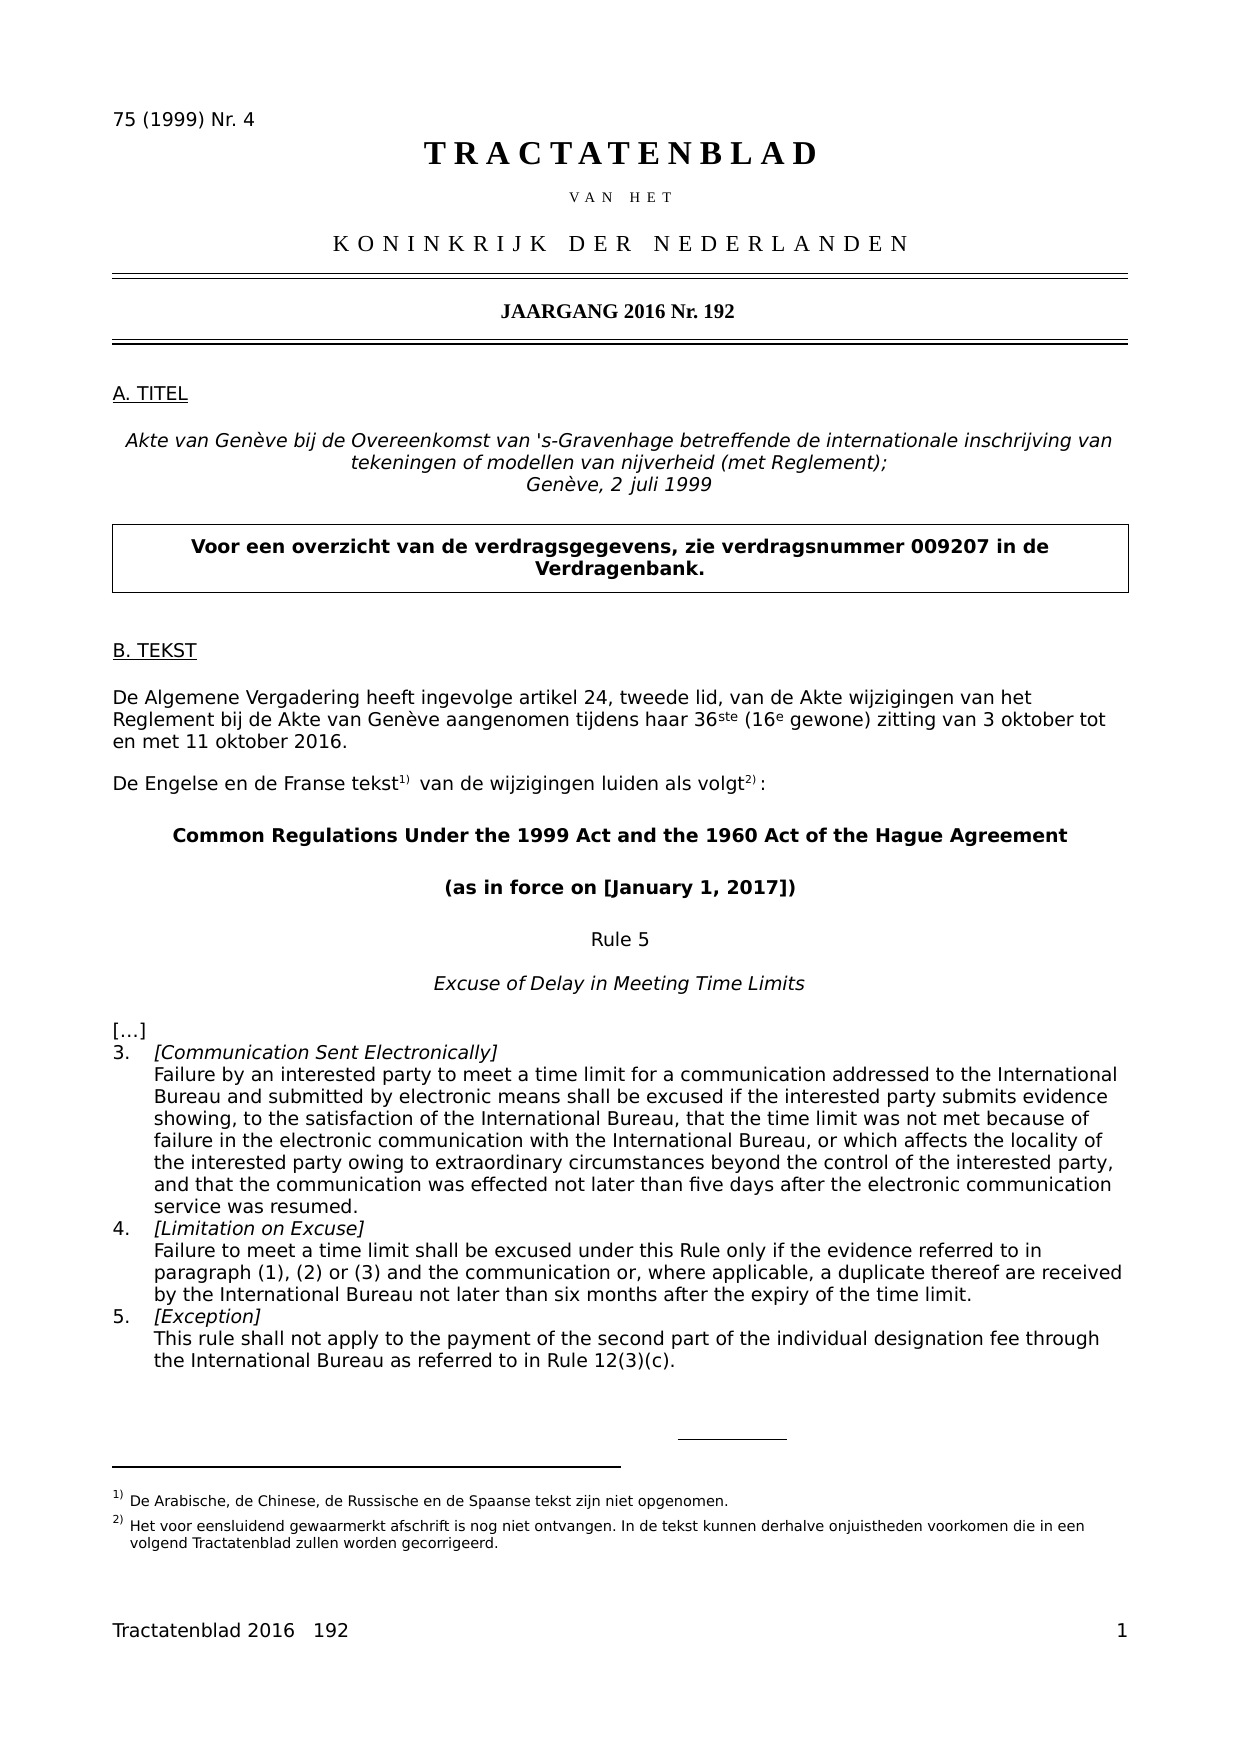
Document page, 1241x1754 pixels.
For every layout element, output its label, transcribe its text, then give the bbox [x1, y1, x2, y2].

text JAARGANG 2016 Nr. 192 [112, 299, 1128, 323]
text TRACTATENBLAD [112, 133, 1128, 172]
text 4. [Limitation on Excuse] [112, 1218, 1128, 1240]
text Failure to meet a time limit shall be excused under this Rule only if the evidence referred to in paragraph (1), (2) or (3) and the communication or, where applicable, a duplicate thereof are received by the International Bureau not later than six months after the expiry of the time limit. [153, 1240, 1128, 1306]
text Failure by an interested party to meet a time limit for a communication addressed to the International Bureau and submitted by electronic means shall be excused if the interested party submits evidence showing, to the satisfaction of the International Bureau, that the time limit was not met because of failure in the electronic communication with the International Bureau, or which affects the locality of the interested party owing to extraordinary circumstances beyond the control of the interested party, and that the communication was effected not later than five days after the electronic communication service was resumed. [153, 1064, 1128, 1218]
text Het voor eensluidend gewaarmerkt afschrift is nog niet ontvangen. In de tekst kunnen derhalve onjuistheden voorkomen die in een volgend Tractatenblad zullen worden gecorrigeerd. [112, 1513, 1128, 1552]
text 3. [Communication Sent Electronically] [112, 1042, 1128, 1064]
text […] [112, 1020, 1128, 1042]
text De Arabische, de Chinese, de Russische en de Spaanse tekst zijn niet opgenomen. [112, 1488, 1128, 1510]
text VAN HET [112, 189, 1128, 206]
subtitle A. TITEL [112, 383, 1128, 405]
text De Algemene Vergadering heeft ingevolge artikel 24, tweede lid, van de Akte wijzigingen van het Reglement bij de Akte van Genève aangenomen tijdens haar 36ste (16e gewone) zitting van 3 oktober tot en met 11 oktober 2016. [112, 687, 1128, 753]
text This rule shall not apply to the payment of the second part of the individual designation fee through the International Bureau as referred to in Rule 12(3)(c). [153, 1328, 1128, 1372]
subtitle (as in force on [January 1, 2017]) [112, 877, 1128, 899]
text 5. [Exception] [112, 1306, 1128, 1328]
text De Engelse en de Franse tekst van de wijzigingen luiden als volgt: [112, 773, 1128, 795]
subtitle Common Regulations Under the 1999 Act and the 1960 Act of the Hague Agreement [112, 825, 1128, 847]
text 75 (1999) Nr. 4 [112, 109, 1128, 131]
text Akte van Genève bij de Overeenkomst van 's-Gravenhage betreffende de internationale inschrijving van tekeningen of modellen van nijverheid (met Reglement); [112, 430, 1128, 474]
subtitle B. TEKST [112, 640, 1128, 662]
subtitle Rule 5 Excuse of Delay in Meeting Time Limits [112, 929, 1128, 995]
text Genève, 2 juli 1999 [112, 474, 1128, 496]
text KONINKRIJK DER NEDERLANDEN [112, 229, 1128, 256]
